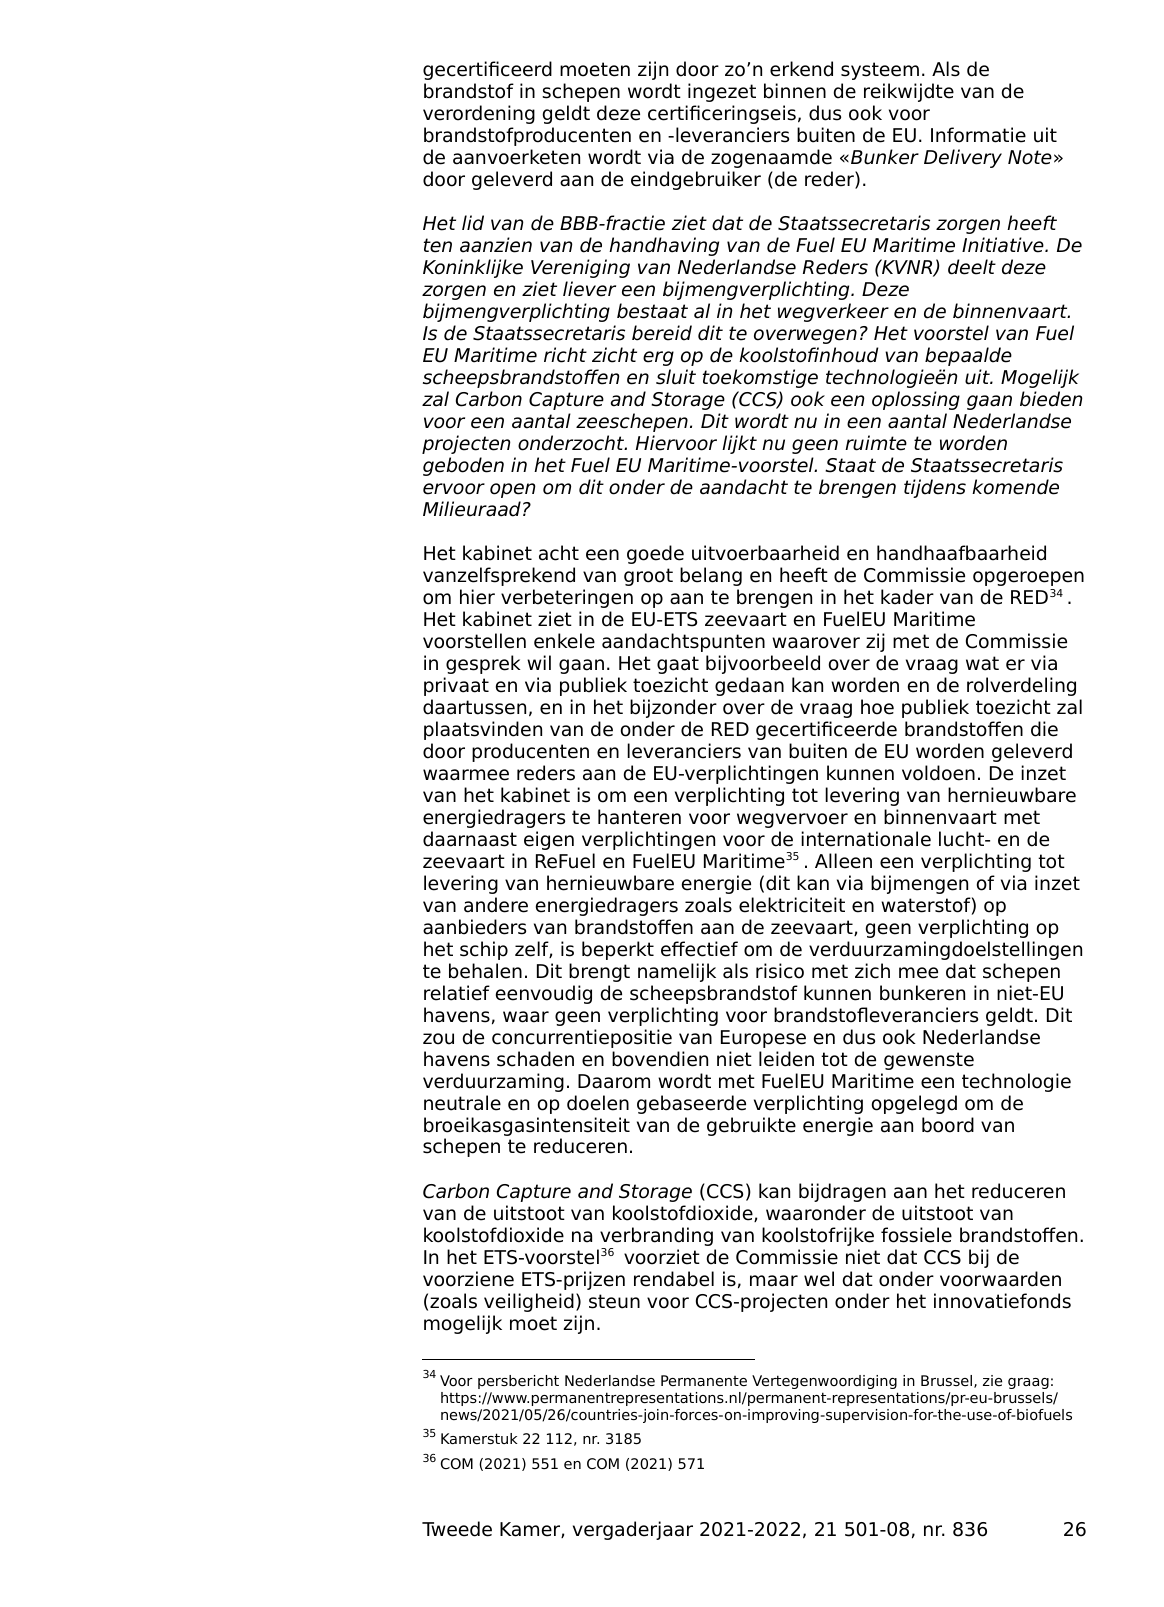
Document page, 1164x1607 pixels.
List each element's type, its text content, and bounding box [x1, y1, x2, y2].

text Voor persbericht Nederlandse Permanente Vertegenwoordiging in Brussel, zie graag: https://www.permanentrepresentations.nl/permanent-representations/pr-eu-brussels/news/2021/05/26/countries-join-forces-on-improving-supervision-for-the-use-of-biofuels [422, 1368, 1087, 1424]
text Het lid van de BBB-fractie ziet dat de Staatssecretaris zorgen heeft ten aanzien van de handhaving van de Fuel EU Maritime Initiative. De Koninklijke Vereniging van Nederlandse Reders (KVNR) deelt deze zorgen en ziet liever een bijmengverplichting. Deze bijmengverplichting bestaat al in het wegverkeer en de binnenvaart. Is de Staatssecretaris bereid dit te overwegen? Het voorstel van Fuel EU Maritime richt zicht erg op de koolstofinhoud van bepaalde scheepsbrandstoffen en sluit toekomstige technologieën uit. Mogelijk zal Carbon Capture and Storage (CCS) ook een oplossing gaan bieden voor een aantal zeeschepen. Dit wordt nu in een aantal Nederlandse projecten onderzocht. Hiervoor lijkt nu geen ruimte te worden geboden in het Fuel EU Maritime-voorstel. Staat de Staatssecretaris ervoor open om dit onder de aandacht te brengen tijdens komende Milieuraad? [422, 213, 1087, 521]
text Kamerstuk 22 112, nr. 3185 [422, 1427, 1087, 1449]
text Carbon Capture and Storage (CCS) kan bijdragen aan het reduceren van de uitstoot van koolstofdioxide, waaronder de uitstoot van koolstofdioxide na verbranding van koolstofrijke fossiele brandstoffen. In het ETS-voorstel voorziet de Commissie niet dat CCS bij de voorziene ETS-prijzen rendabel is, maar wel dat onder voorwaarden (zoals veiligheid) steun voor CCS-projecten onder het innovatiefonds mogelijk moet zijn. [422, 1181, 1087, 1334]
text gecertificeerd moeten zijn door zo’n erkend systeem. Als de brandstof in schepen wordt ingezet binnen de reikwijdte van de verordening geldt deze certificeringseis, dus ook voor brandstofproducenten en -leveranciers buiten de EU. Informatie uit de aanvoerketen wordt via de zogenaamde «Bunker Delivery Note» door geleverd aan de eindgebruiker (de reder). [422, 59, 1087, 191]
text COM (2021) 551 en COM (2021) 571 [422, 1452, 1087, 1474]
text Het kabinet acht een goede uitvoerbaarheid en handhaafbaarheid vanzelfsprekend van groot belang en heeft de Commissie opgeroepen om hier verbeteringen op aan te brengen in het kader van de RED. Het kabinet ziet in de EU-ETS zeevaart en FuelEU Maritime voorstellen enkele aandachtspunten waarover zij met de Commissie in gesprek wil gaan. Het gaat bijvoorbeeld over de vraag wat er via privaat en via publiek toezicht gedaan kan worden en de rolverdeling daartussen, en in het bijzonder over de vraag hoe publiek toezicht zal plaatsvinden van de onder de RED gecertificeerde brandstoffen die door producenten en leveranciers van buiten de EU worden geleverd waarmee reders aan de EU-verplichtingen kunnen voldoen. De inzet van het kabinet is om een verplichting tot levering van hernieuwbare energiedragers te hanteren voor wegvervoer en binnenvaart met daarnaast eigen verplichtingen voor de internationale lucht- en de zeevaart in ReFuel en FuelEU Maritime. Alleen een verplichting tot levering van hernieuwbare energie (dit kan via bijmengen of via inzet van andere energiedragers zoals elektriciteit en waterstof) op aanbieders van brandstoffen aan de zeevaart, geen verplichting op het schip zelf, is beperkt effectief om de verduurzamingdoelstellingen te behalen. Dit brengt namelijk als risico met zich mee dat schepen relatief eenvoudig de scheepsbrandstof kunnen bunkeren in niet-EU havens, waar geen verplichting voor brandstofleveranciers geldt. Dit zou de concurrentiepositie van Europese en dus ook Nederlandse havens schaden en bovendien niet leiden tot de gewenste verduurzaming. Daarom wordt met FuelEU Maritime een technologie neutrale en op doelen gebaseerde verplichting opgelegd om de broeikasgasintensiteit van de gebruikte energie aan boord van schepen te reduceren. [422, 543, 1087, 1158]
